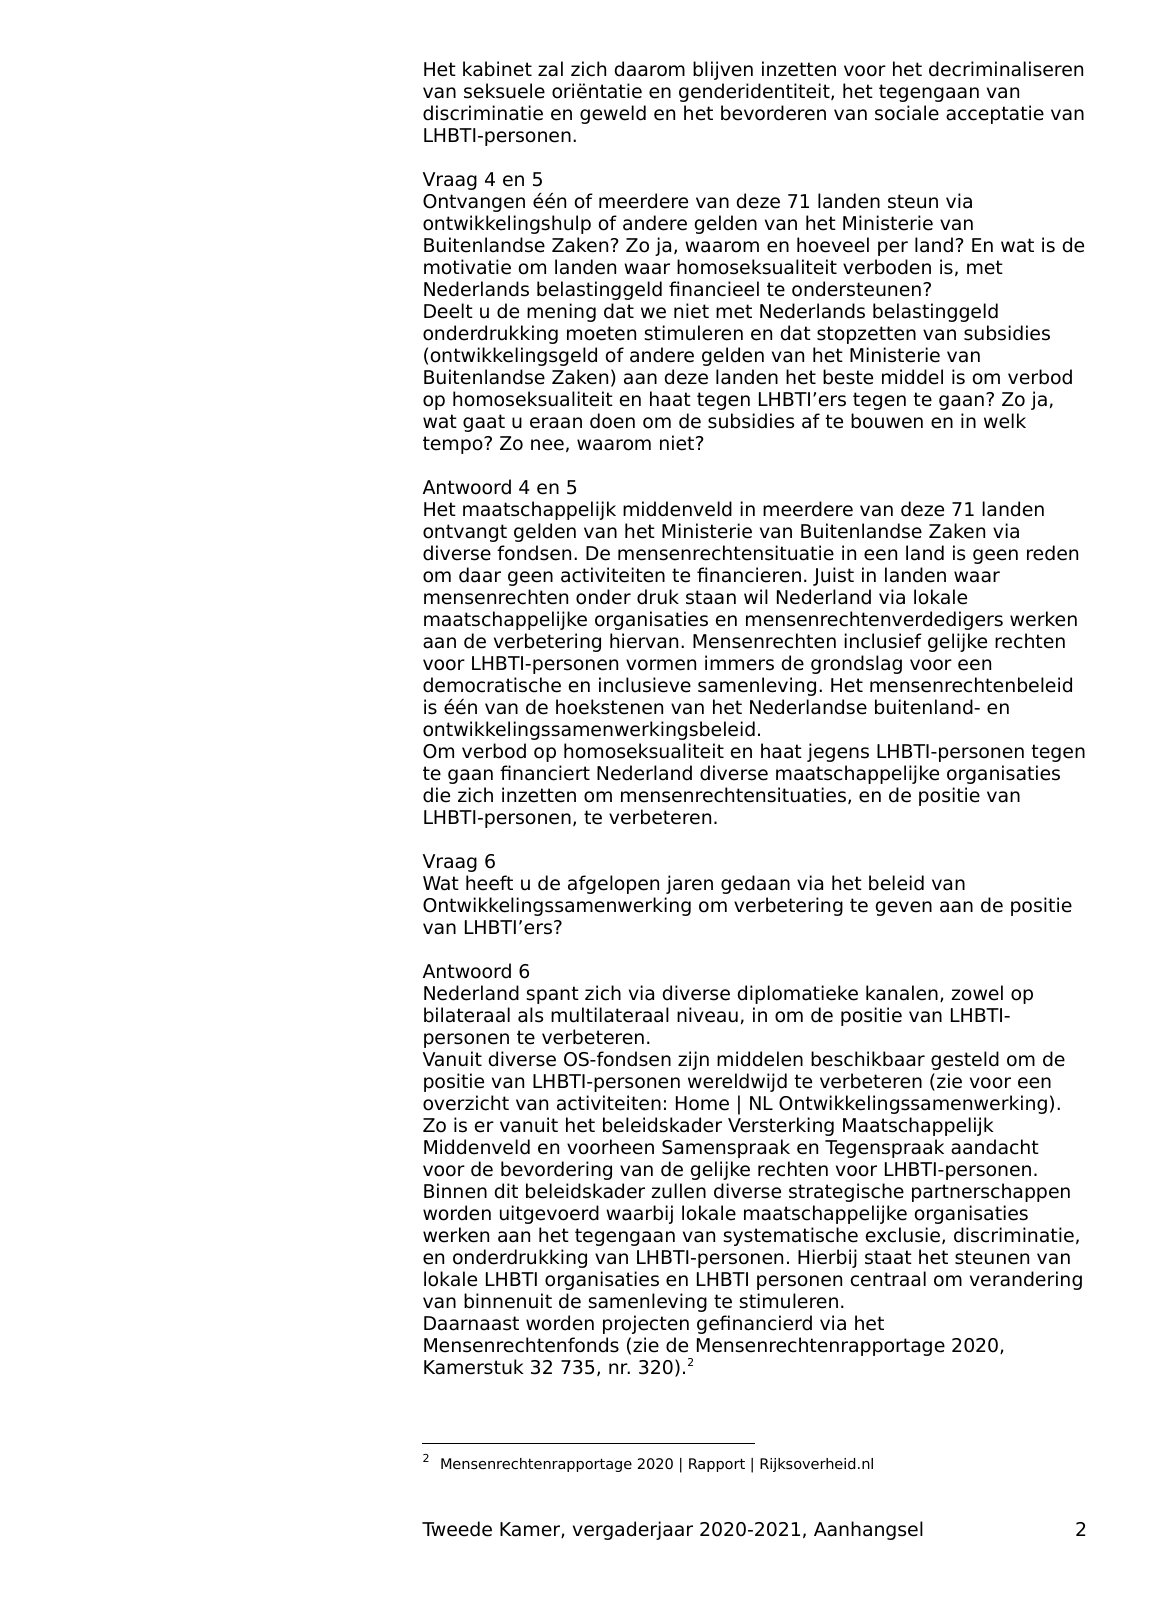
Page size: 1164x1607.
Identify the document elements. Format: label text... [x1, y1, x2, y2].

text Wat heeft u de afgelopen jaren gedaan via het beleid van Ontwikkelingssamenwerking om verbetering te geven aan de positie van LHBTI’ers? [422, 873, 1087, 939]
text Daarnaast worden projecten gefinancierd via het Mensenrechtenfonds (zie de Mensenrechtenrapportage 2020, Kamerstuk 32 735, nr. 320). [422, 1313, 1087, 1379]
text Mensenrechtenrapportage 2020 | Rapport | Rijksoverheid.nl [422, 1452, 1087, 1474]
text Het maatschappelijk middenveld in meerdere van deze 71 landen ontvangt gelden van het Ministerie van Buitenlandse Zaken via diverse fondsen. De mensenrechtensituatie in een land is geen reden om daar geen activiteiten te financieren. Juist in landen waar mensenrechten onder druk staan wil Nederland via lokale maatschappelijke organisaties en mensenrechtenverdedigers werken aan de verbetering hiervan. Mensenrechten inclusief gelijke rechten voor LHBTI-personen vormen immers de grondslag voor een democratische en inclusieve samenleving. Het mensenrechtenbeleid is één van de hoekstenen van het Nederlandse buitenland- en ontwikkelingssamenwerkingsbeleid. [422, 499, 1087, 741]
text Het kabinet zal zich daarom blijven inzetten voor het decriminaliseren van seksuele oriëntatie en genderidentiteit, het tegengaan van discriminatie en geweld en het bevorderen van sociale acceptatie van LHBTI-personen. [422, 59, 1087, 147]
text Antwoord 6 [422, 961, 1087, 983]
text Om verbod op homoseksualiteit en haat jegens LHBTI-personen tegen te gaan financiert Nederland diverse maatschappelijke organisaties die zich inzetten om mensenrechtensituaties, en de positie van LHBTI-personen, te verbeteren. [422, 741, 1087, 829]
text Vraag 4 en 5 [422, 169, 1087, 191]
text Nederland spant zich via diverse diplomatieke kanalen, zowel op bilateraal als multilateraal niveau, in om de positie van LHBTI-personen te verbeteren. [422, 983, 1087, 1049]
text Ontvangen één of meerdere van deze 71 landen steun via ontwikkelingshulp of andere gelden van het Ministerie van Buitenlandse Zaken? Zo ja, waarom en hoeveel per land? En wat is de motivatie om landen waar homoseksualiteit verboden is, met Nederlands belastinggeld financieel te ondersteunen? [422, 191, 1087, 301]
text Vraag 6 [422, 851, 1087, 873]
text Deelt u de mening dat we niet met Nederlands belastinggeld onderdrukking moeten stimuleren en dat stopzetten van subsidies (ontwikkelingsgeld of andere gelden van het Ministerie van Buitenlandse Zaken) aan deze landen het beste middel is om verbod op homoseksualiteit en haat tegen LHBTI’ers tegen te gaan? Zo ja, wat gaat u eraan doen om de subsidies af te bouwen en in welk tempo? Zo nee, waarom niet? [422, 301, 1087, 455]
text Vanuit diverse OS-fondsen zijn middelen beschikbaar gesteld om de positie van LHBTI-personen wereldwijd te verbeteren (zie voor een overzicht van activiteiten: Home | NL Ontwikkelingssamenwerking). Zo is er vanuit het beleidskader Versterking Maatschappelijk Middenveld en voorheen Samenspraak en Tegenspraak aandacht voor de bevordering van de gelijke rechten voor LHBTI-personen. Binnen dit beleidskader zullen diverse strategische partnerschappen worden uitgevoerd waarbij lokale maatschappelijke organisaties werken aan het tegengaan van systematische exclusie, discriminatie, en onderdrukking van LHBTI-personen. Hierbij staat het steunen van lokale LHBTI organisaties en LHBTI personen centraal om verandering van binnenuit de samenleving te stimuleren. [422, 1049, 1087, 1313]
text Antwoord 4 en 5 [422, 477, 1087, 499]
